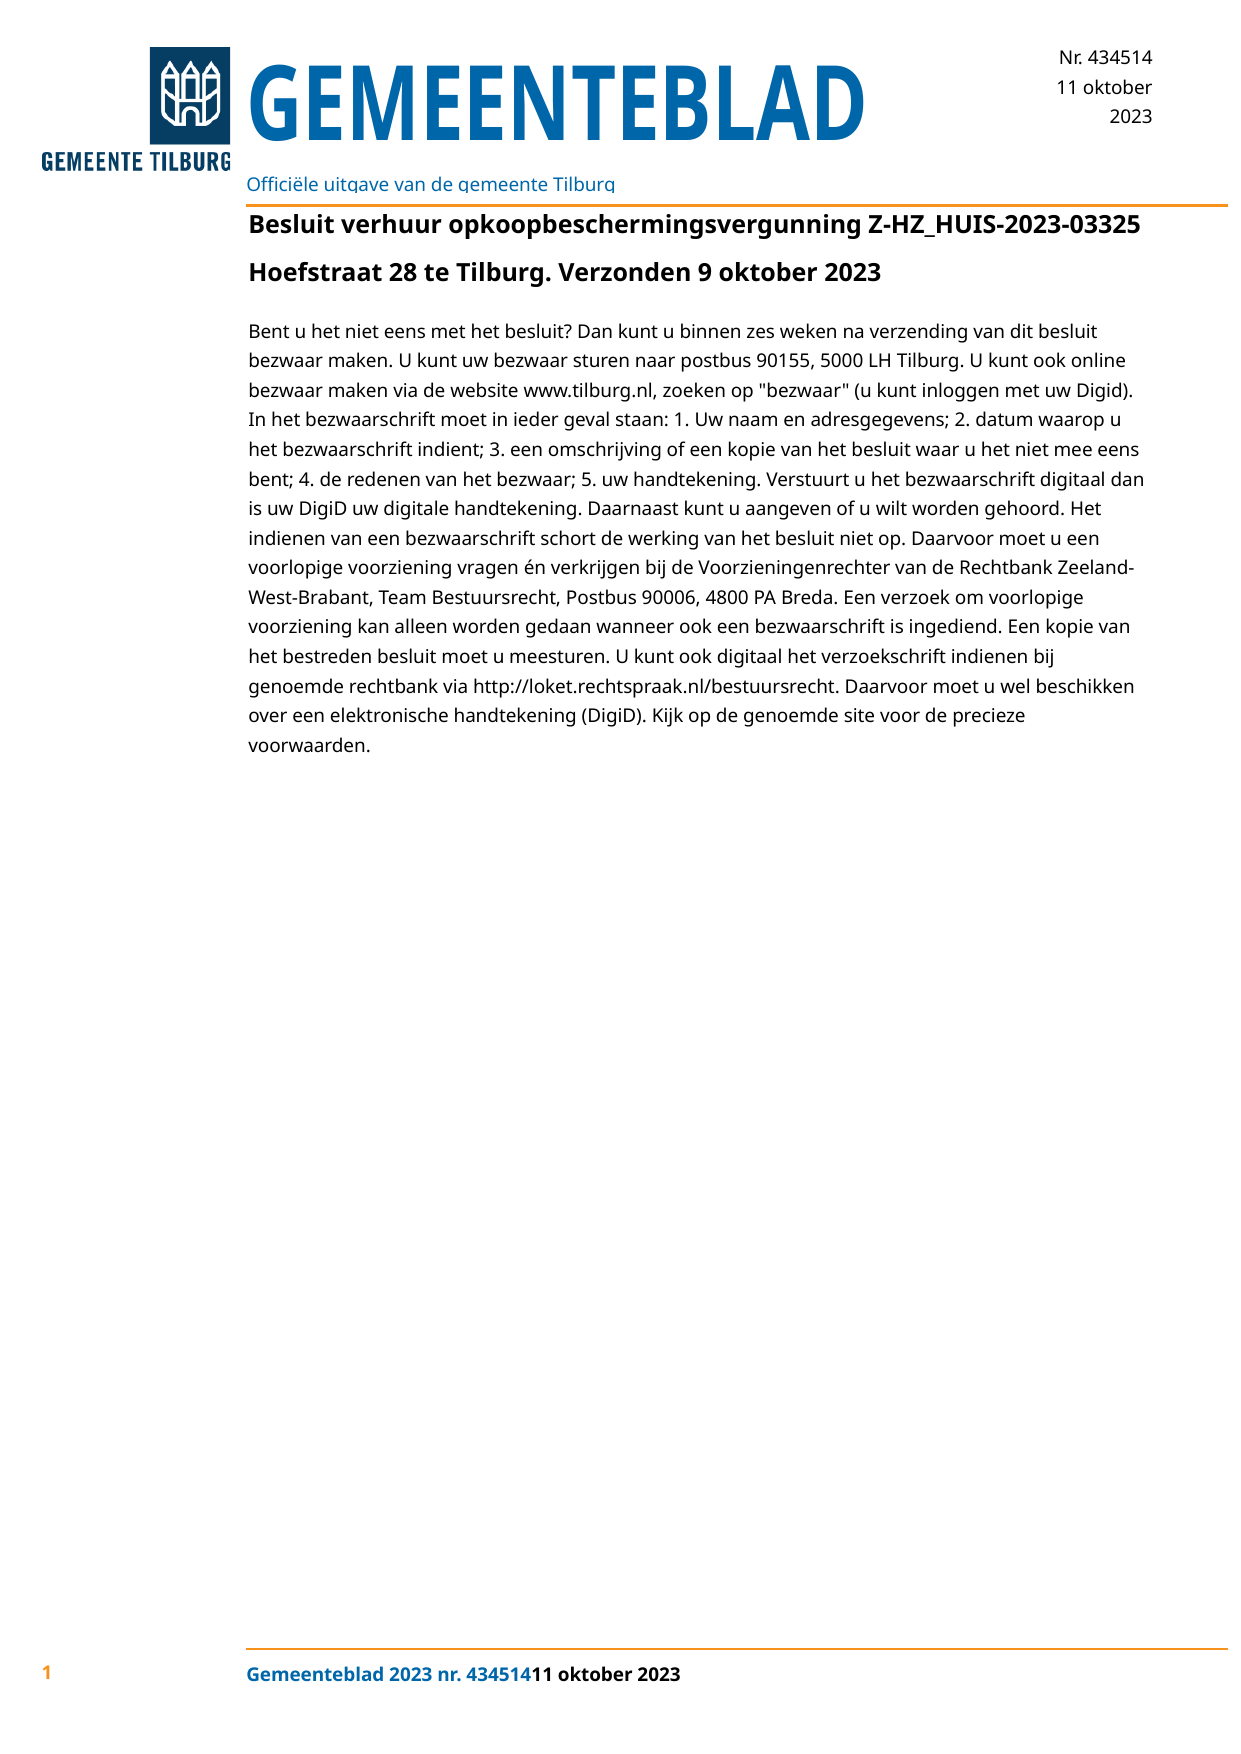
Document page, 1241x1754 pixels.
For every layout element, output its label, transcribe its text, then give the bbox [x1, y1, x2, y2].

text Besluit verhuur opkoopbeschermingsvergunning Z-HZ_HUIS-2023-03325 Hoefstraat 28 te Tilburg. Verzonden 9 oktober 2023 [248, 207, 1152, 288]
picture [41, 47, 231, 172]
text Bent u het niet eens met het besluit? Dan kunt u binnen zes weken na verzending van dit besluit bezwaar maken. U kunt uw bezwaar sturen naar postbus 90155, 5000 LH Tilburg. U kunt ook online bezwaar maken via de website www.tilburg.nl, zoeken op "bezwaar" (u kunt inloggen met uw Digid). In het bezwaarschrift moet in ieder geval staan: 1. Uw naam en adresgegevens; 2. datum waarop u het bezwaarschrift indient; 3. een omschrijving of een kopie van het besluit waar u het niet mee eens bent; 4. de redenen van het bezwaar; 5. uw handtekening. Verstuurt u het bezwaarschrift digitaal dan is uw DigiD uw digitale handtekening. Daarnaast kunt u aangeven of u wilt worden gehoord. Het indienen van een bezwaarschrift schort de werking van het besluit niet op. Daarvoor moet u een voorlopige voorziening vragen én verkrijgen bij de Voorzieningenrechter van de Rechtbank Zeeland-West-Brabant, Team Bestuursrecht, Postbus 90006, 4800 PA Breda. Een verzoek om voorlopige voorziening kan alleen worden gedaan wanneer ook een bezwaarschrift is ingediend. Een kopie van het bestreden besluit moet u meesturen. U kunt ook digitaal het verzoekschrift indienen bij genoemde rechtbank via http://loket.rechtspraak.nl/bestuursrecht. Daarvoor moet u wel beschikken over een elektronische handtekening (DigiD). Kijk op de genoemde site voor de precieze voorwaarden. [248, 318, 1152, 758]
